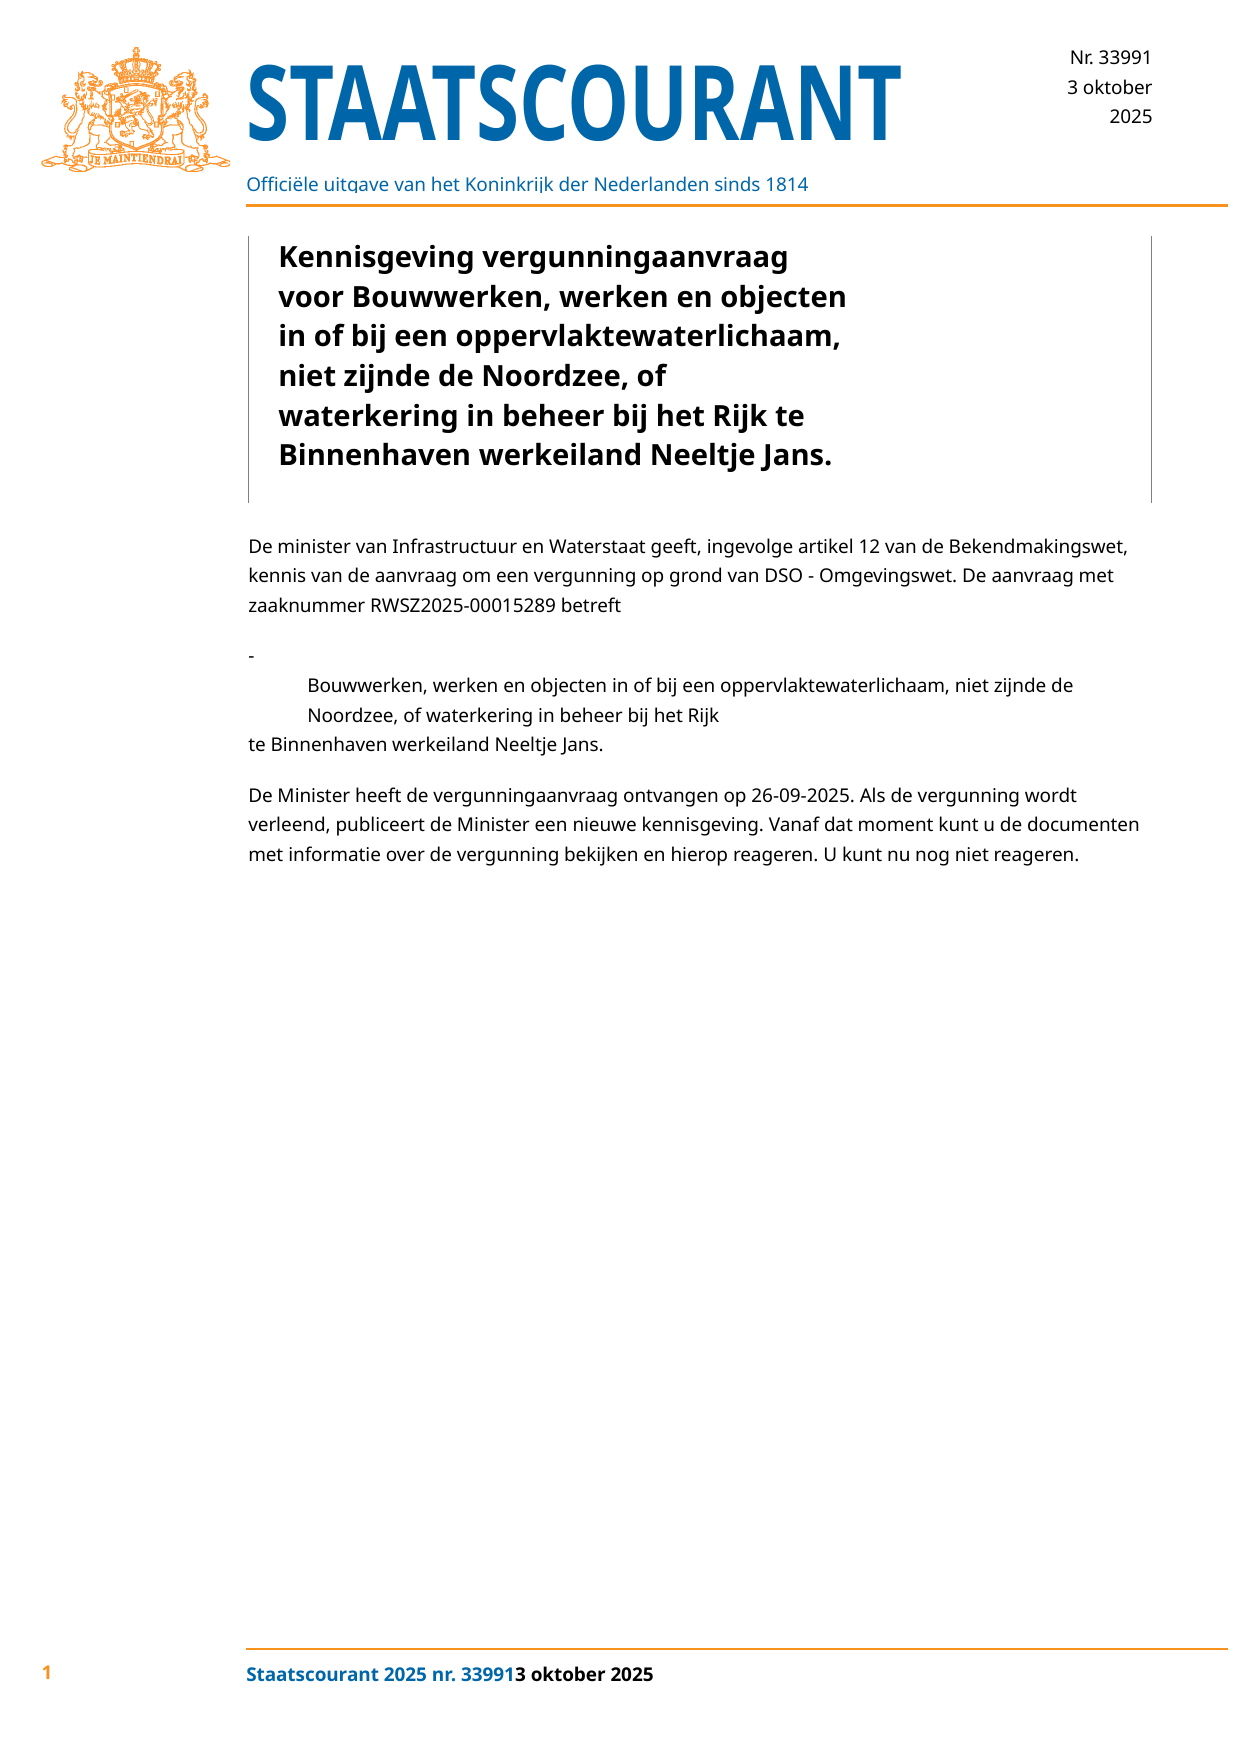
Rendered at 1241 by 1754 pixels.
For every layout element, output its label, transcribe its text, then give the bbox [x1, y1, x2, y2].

table_header [850, 236, 912, 413]
picture [912, 236, 1090, 414]
table_header [850, 414, 1151, 503]
text te Binnenhaven werkeiland Neeltje Jans. [248, 731, 1152, 757]
text De Minister heeft de vergunningaanvraag ontvangen op 26-09-2025. Als de vergunning wordt verleend, publiceert de Minister een nieuwe kennisgeving. Vanaf dat moment kunt u de documenten met informatie over de vergunning bekijken en hierop reageren. U kunt nu nog niet reageren. [248, 782, 1152, 867]
list Bouwwerken, werken en objecten in of bij een oppervlaktewaterlichaam, niet zijnde de Noordzee, of waterkering in beheer bij het Rijk [248, 672, 1152, 727]
table_header Kennisgeving vergunningaanvraag voor Bouwwerken, werken en objecten in of bij een oppervlaktewaterlichaam, niet zijnde de Noordzee, of waterkering in beheer bij het Rijk te Binnenhaven werkeiland Neeltje Jans. [249, 236, 850, 503]
table_header [1090, 236, 1151, 413]
picture [41, 47, 231, 172]
text De minister van Infrastructuur en Waterstaat geeft, ingevolge artikel 12 van de Bekendmakingswet, kennis van de aanvraag om een vergunning op grond van DSO - Omgevingswet. De aanvraag met zaaknummer RWSZ2025-00015289 betreft [248, 533, 1152, 618]
